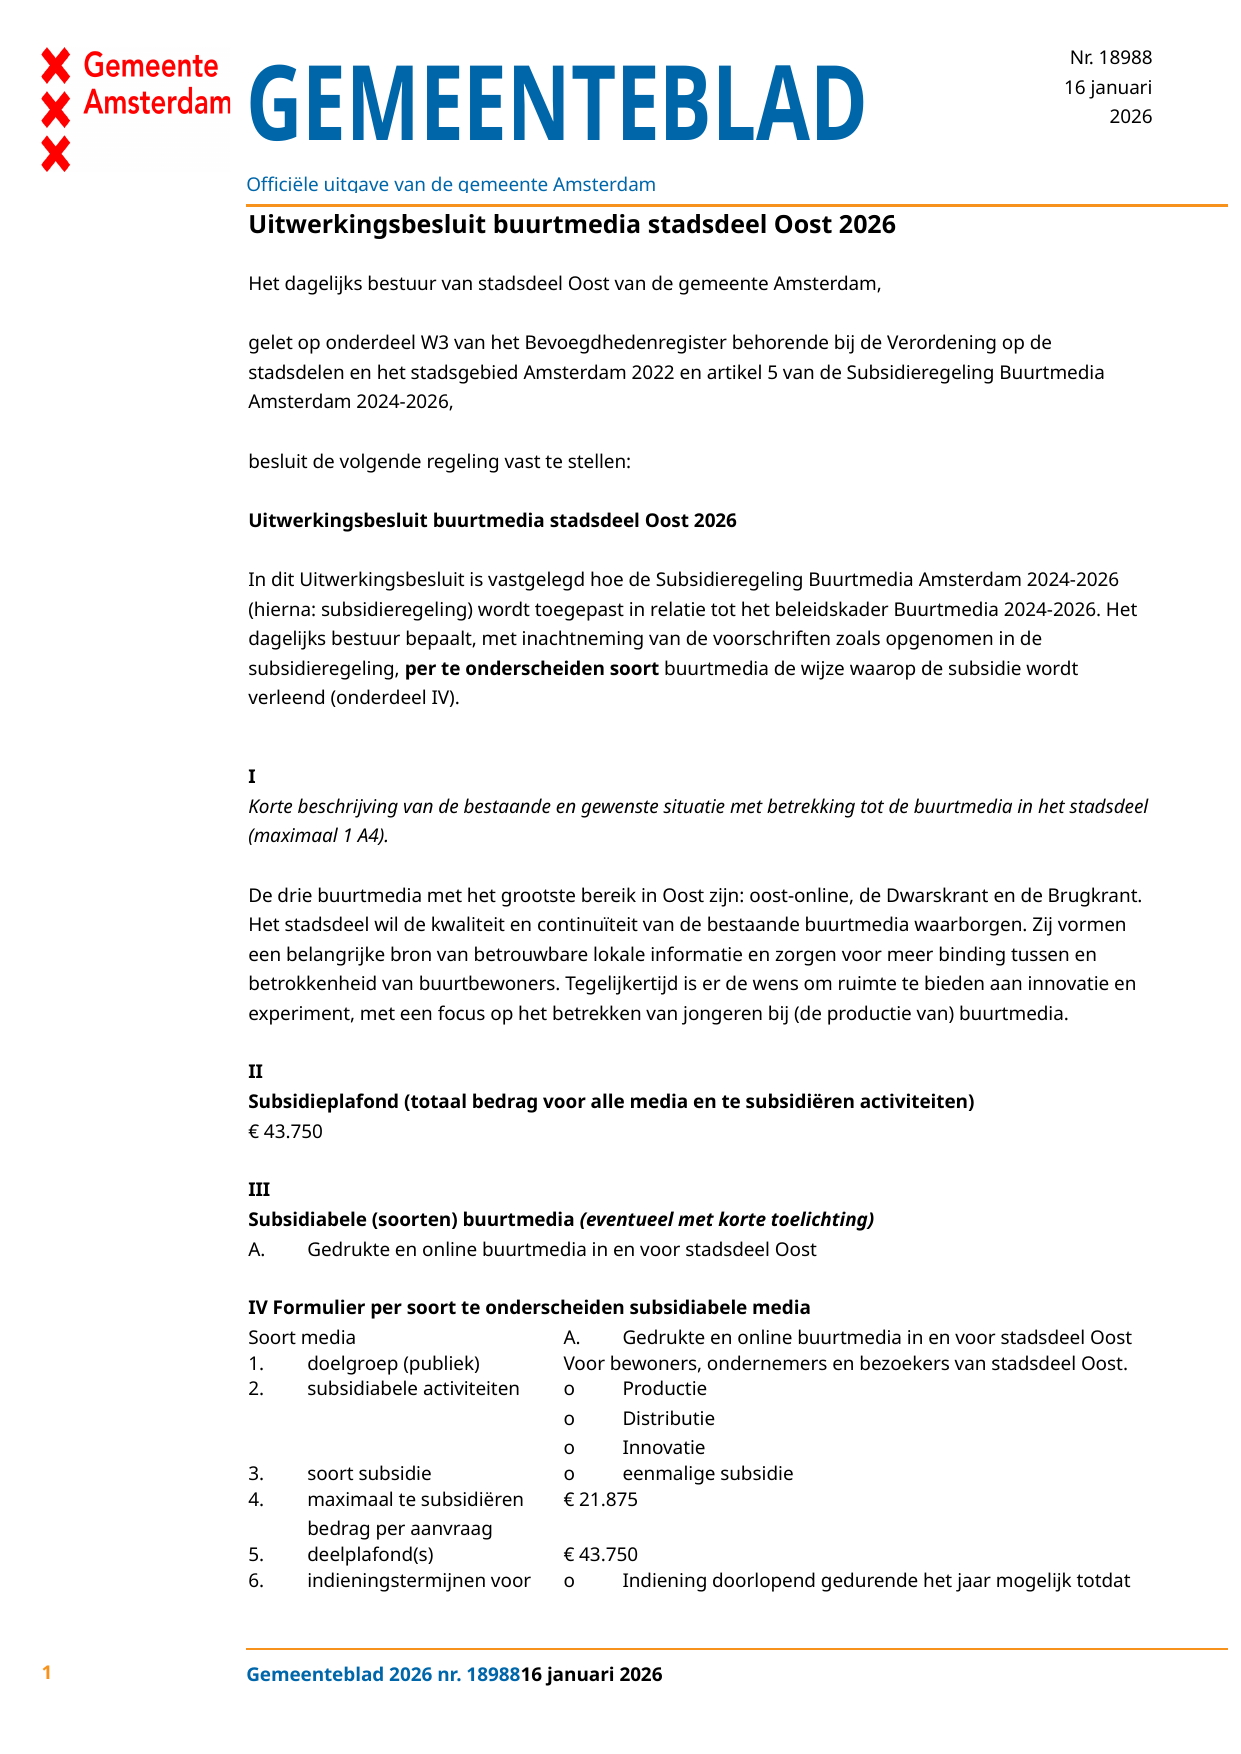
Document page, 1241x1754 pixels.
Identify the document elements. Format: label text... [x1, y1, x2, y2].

table_cell soort subsidie [248, 1460, 563, 1486]
text I [248, 763, 1152, 789]
text III [248, 1176, 1152, 1202]
table_cell subsidiabele activiteiten [248, 1375, 563, 1460]
table_cell doelgroep (publiek) [248, 1350, 563, 1375]
text Uitwerkingsbesluit buurtmedia stadsdeel Oost 2026 [248, 507, 1152, 533]
text Uitwerkingsbesluit buurtmedia stadsdeel Oost 2026 [248, 207, 1152, 241]
table_cell € 43.750 [563, 1541, 1152, 1567]
table_cell Indiening doorlopend gedurende het jaar mogelijk totdat [563, 1567, 1152, 1593]
text besluit de volgende regeling vast te stellen: [248, 448, 1152, 473]
table_header Subsidieplafond (totaal bedrag voor alle media en te subsidiëren activiteiten) € 43.750 [248, 1088, 1152, 1144]
table_cell indieningstermijnen voor [248, 1567, 563, 1593]
table_cell eenmalige subsidie [563, 1460, 1152, 1486]
table_cell Voor bewoners, ondernemers en bezoekers van stadsdeel Oost. [563, 1350, 1152, 1375]
table_header Subsidiabele (soorten) buurtmedia (eventueel met korte toelichting) Gedrukte en online buurtmedia in en voor stadsdeel Oost [248, 1206, 1152, 1261]
table_header Soort media [248, 1324, 563, 1350]
text gelet op onderdeel W3 van het Bevoegdhedenregister behorende bij de Verordening op de stadsdelen en het stadsgebied Amsterdam 2022 en artikel 5 van de Subsidieregeling Buurtmedia Amsterdam 2024-2026, [248, 329, 1152, 414]
text IV Formulier per soort te onderscheiden subsidiabele media [248, 1294, 1152, 1320]
table_header Gedrukte en online buurtmedia in en voor stadsdeel Oost [563, 1324, 1152, 1350]
text Het dagelijks bestuur van stadsdeel Oost van de gemeente Amsterdam, [248, 270, 1152, 296]
table_header Korte beschrijving van de bestaande en gewenste situatie met betrekking tot de buurtmedia in het stadsdeel (maximaal 1 A4). De drie buurtmedia met het grootste bereik in Oost zijn: oost-online, de Dwarskrant en de Brugkrant. Het stadsdeel wil de kwaliteit en continuïteit van de bestaande buurtmedia waarborgen. Zij vormen een belangrijke bron van betrouwbare lokale informatie en zorgen voor meer binding tussen en betrokkenheid van buurtbewoners. Tegelijkertijd is er de wens om ruimte te bieden aan innovatie en experiment, met een focus op het betrekken van jongeren bij (de productie van) buurtmedia. [248, 793, 1152, 1026]
text II [248, 1059, 1152, 1084]
table_cell maximaal te subsidiëren bedrag per aanvraag [248, 1486, 563, 1541]
table_cell deelplafond(s) [248, 1541, 563, 1567]
text In dit Uitwerkingsbesluit is vastgelegd hoe de Subsidieregeling Buurtmedia Amsterdam 2024-2026 (hierna: subsidieregeling) wordt toegepast in relatie tot het beleidskader Buurtmedia 2024-2026. Het dagelijks bestuur bepaalt, met inachtneming van de voorschriften zoals opgenomen in de subsidieregeling, per te onderscheiden soort buurtmedia de wijze waarop de subsidie wordt verleend (onderdeel IV). [248, 566, 1152, 710]
table_cell Productie Distributie Innovatie [563, 1375, 1152, 1460]
picture [41, 47, 231, 172]
table_cell € 21.875 [563, 1486, 1152, 1541]
